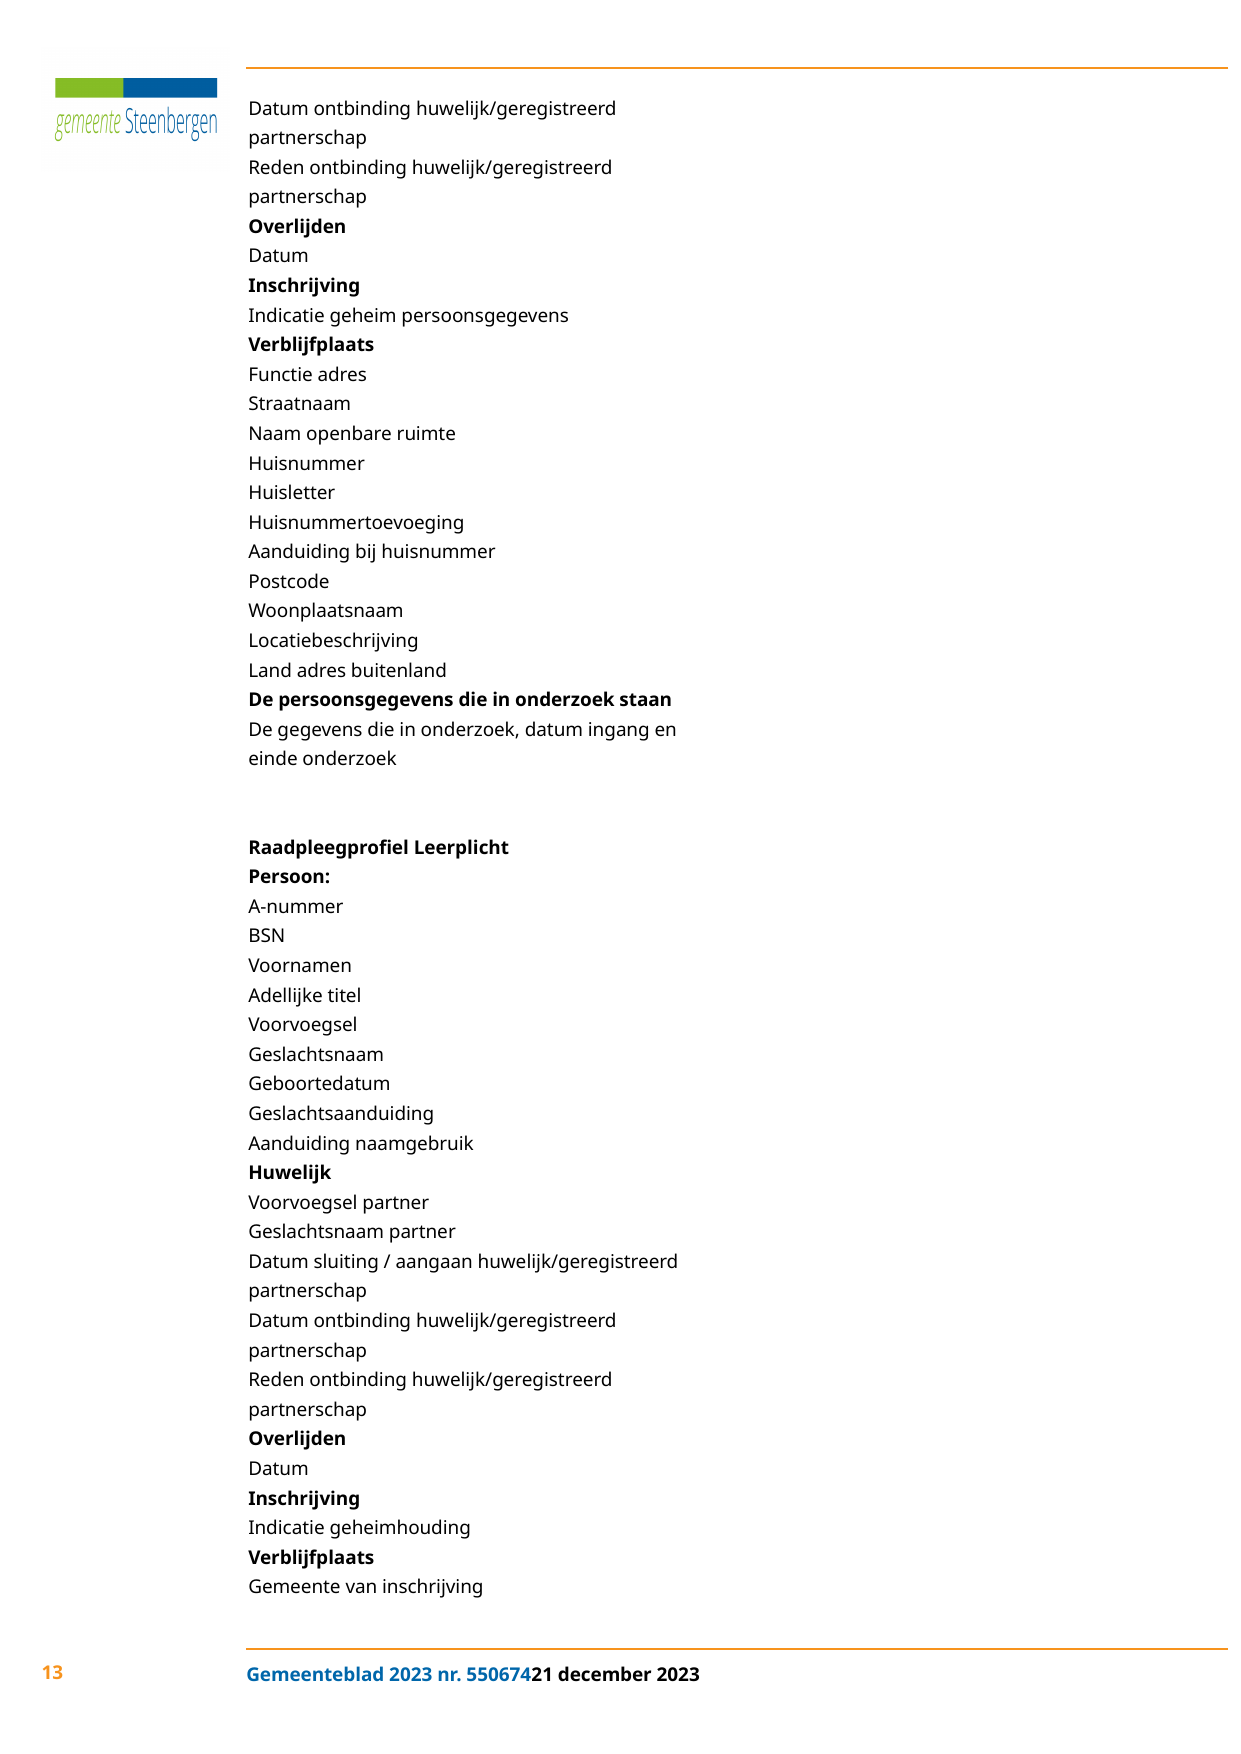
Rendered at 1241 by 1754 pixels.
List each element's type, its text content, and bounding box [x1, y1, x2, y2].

table_header Datum ontbinding huwelijk/geregistreerd partnerschap Reden ontbinding huwelijk/geregistreerd partnerschap Overlijden Datum Inschrijving Indicatie geheim persoonsgegevens Verblijfplaats Functie adres Straatnaam Naam openbare ruimte Huisnummer Huisletter Huisnummertoevoeging Aanduiding bij huisnummer Postcode Woonplaatsnaam Locatiebeschrijving Land adres buitenland De persoonsgegevens die in onderzoek staan De gegevens die in onderzoek, datum ingang en einde onderzoek [248, 95, 700, 771]
picture [41, 47, 231, 172]
table_header Raadpleegprofiel Leerplicht Persoon: A-nummer BSN Voornamen Adellijke titel Voorvoegsel Geslachtsnaam Geboortedatum Geslachtsaanduiding Aanduiding naamgebruik Huwelijk Voorvoegsel partner Geslachtsnaam partner Datum sluiting / aangaan huwelijk/geregistreerd partnerschap Datum ontbinding huwelijk/geregistreerd partnerschap Reden ontbinding huwelijk/geregistreerd partnerschap Overlijden Datum Inschrijving Indicatie geheimhouding Verblijfplaats Gemeente van inschrijving [248, 834, 700, 1599]
table_header [700, 834, 1152, 1599]
table_header [700, 95, 1152, 771]
